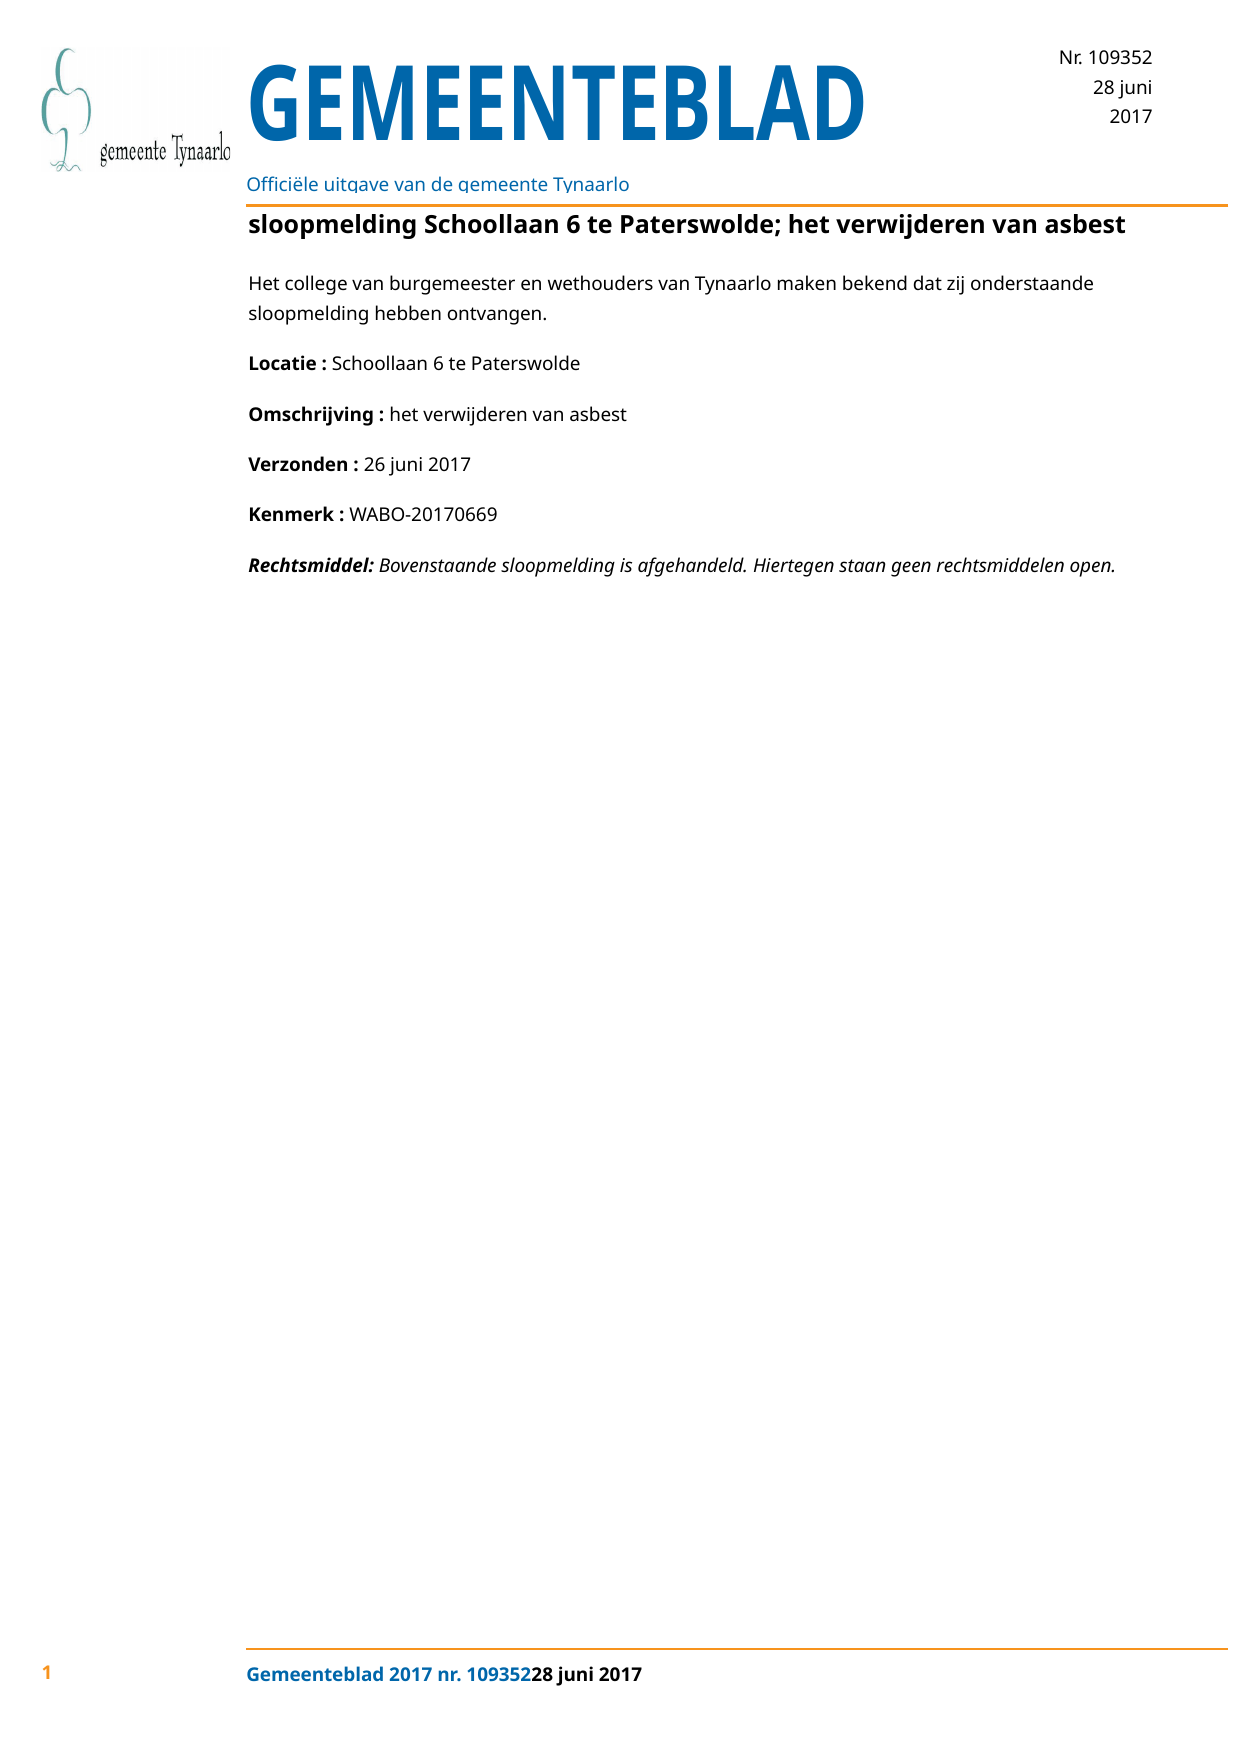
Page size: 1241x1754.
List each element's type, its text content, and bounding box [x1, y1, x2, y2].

text sloopmelding Schoollaan 6 te Paterswolde; het verwijderen van asbest [248, 207, 1152, 241]
text Locatie : Schoollaan 6 te Paterswolde [248, 350, 1152, 376]
text Omschrijving : het verwijderen van asbest [248, 401, 1152, 426]
text Kenmerk : WABO-20170669 [248, 502, 1152, 527]
text Rechtsmiddel: Bovenstaande sloopmelding is afgehandeld. Hiertegen staan geen rechtsmiddelen open. [248, 552, 1152, 578]
text Het college van burgemeester en wethouders van Tynaarlo maken bekend dat zij onderstaande sloopmelding hebben ontvangen. [248, 270, 1152, 326]
picture [41, 47, 231, 172]
text Verzonden : 26 juni 2017 [248, 451, 1152, 477]
